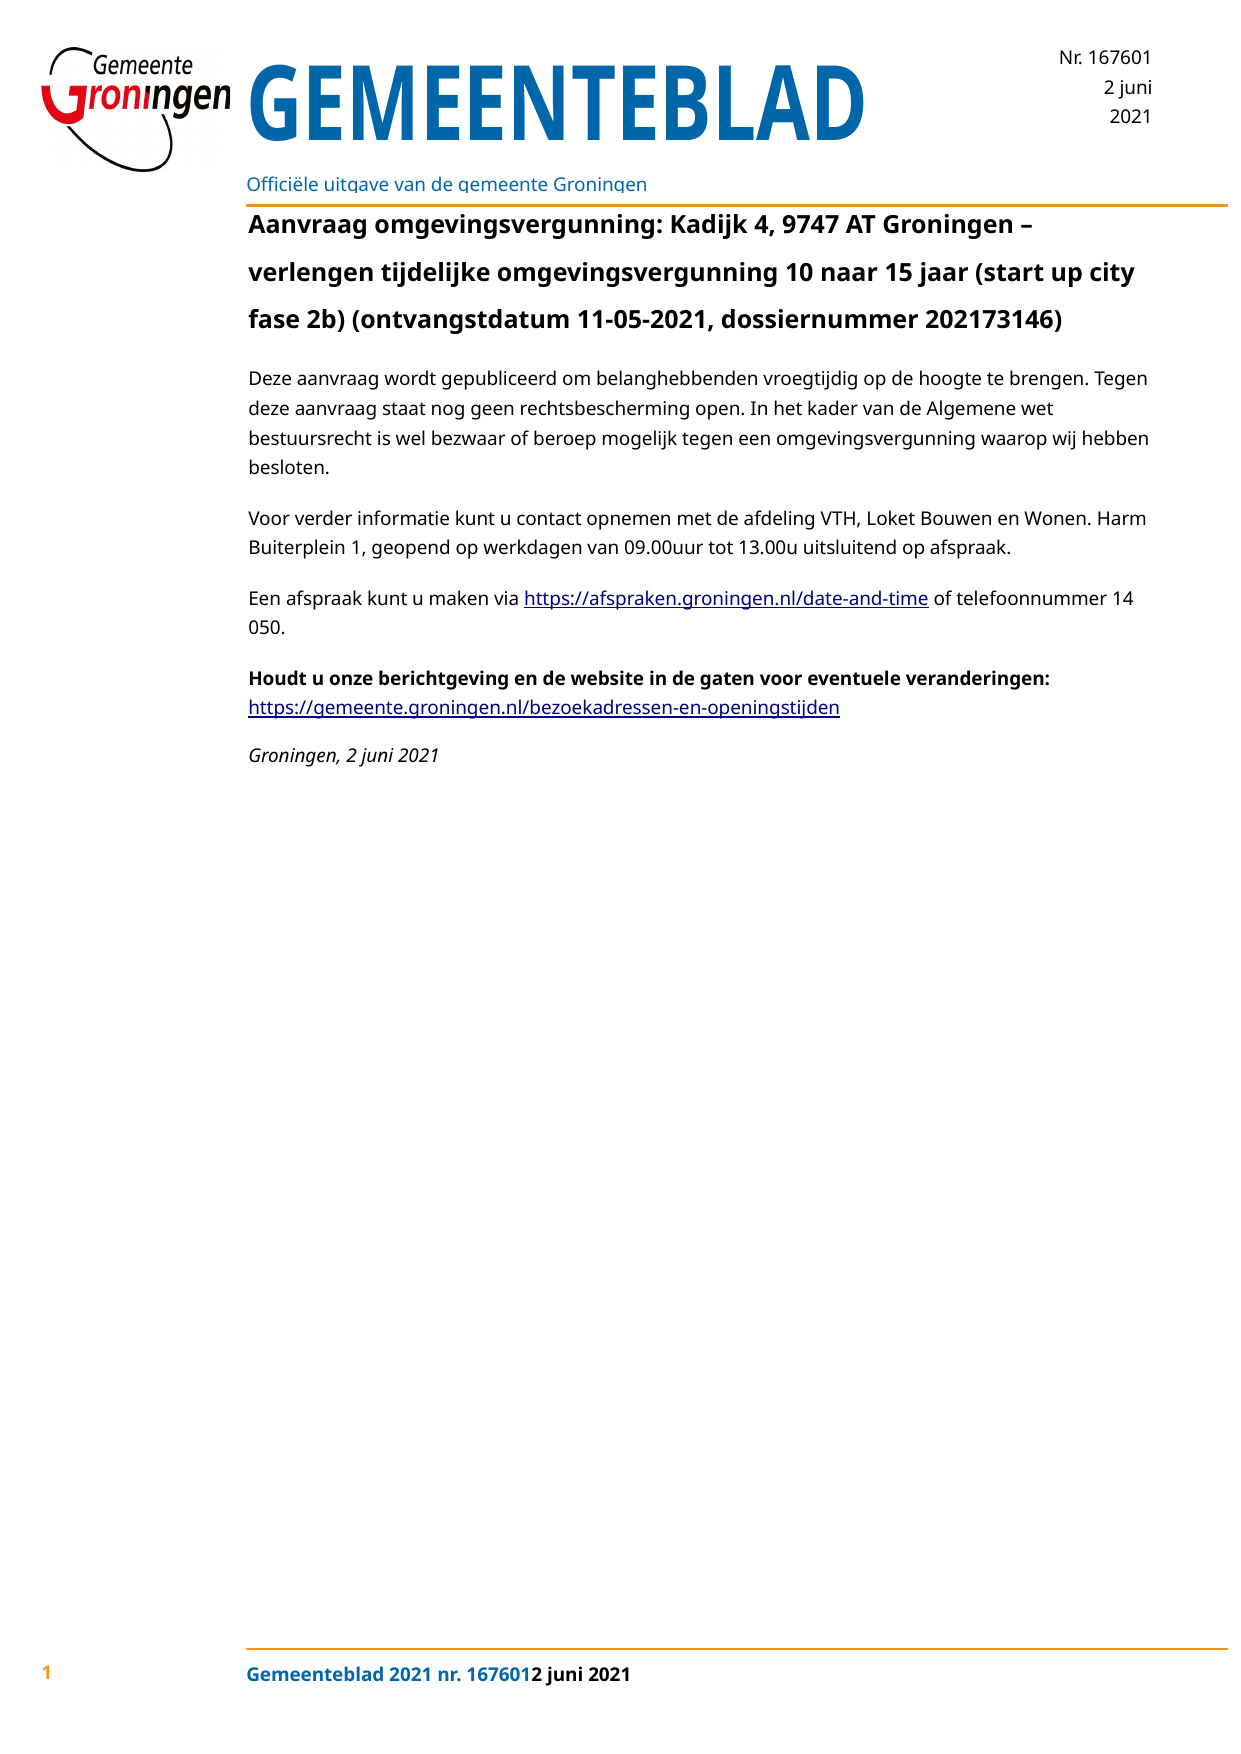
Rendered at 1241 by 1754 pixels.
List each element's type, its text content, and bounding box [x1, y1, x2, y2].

picture [41, 47, 231, 172]
text Een afspraak kunt u maken via https://afspraken.groningen.nl/date-and-time of telefoonnummer 14 050. [248, 585, 1152, 640]
text Aanvraag omgevingsvergunning: Kadijk 4, 9747 AT Groningen – verlengen tijdelijke omgevingsvergunning 10 naar 15 jaar (start up city fase 2b) (ontvangstdatum 11-05-2021, dossiernummer 202173146) [248, 207, 1152, 336]
text Groningen, 2 juni 2021 [248, 742, 1152, 768]
text Houdt u onze berichtgeving en de website in de gaten voor eventuele veranderingen: https://gemeente.groningen.nl/bezoekadressen-en-openingstijden [248, 665, 1152, 720]
text Deze aanvraag wordt gepubliceerd om belanghebbenden vroegtijdig op de hoogte te brengen. Tegen deze aanvraag staat nog geen rechtsbescherming open. In het kader van de Algemene wet bestuursrecht is wel bezwaar of beroep mogelijk tegen een omgevingsvergunning waarop wij hebben besloten. [248, 366, 1152, 480]
text Voor verder informatie kunt u contact opnemen met de afdeling VTH, Loket Bouwen en Wonen. Harm Buiterplein 1, geopend op werkdagen van 09.00uur tot 13.00u uitsluitend op afspraak. [248, 505, 1152, 560]
